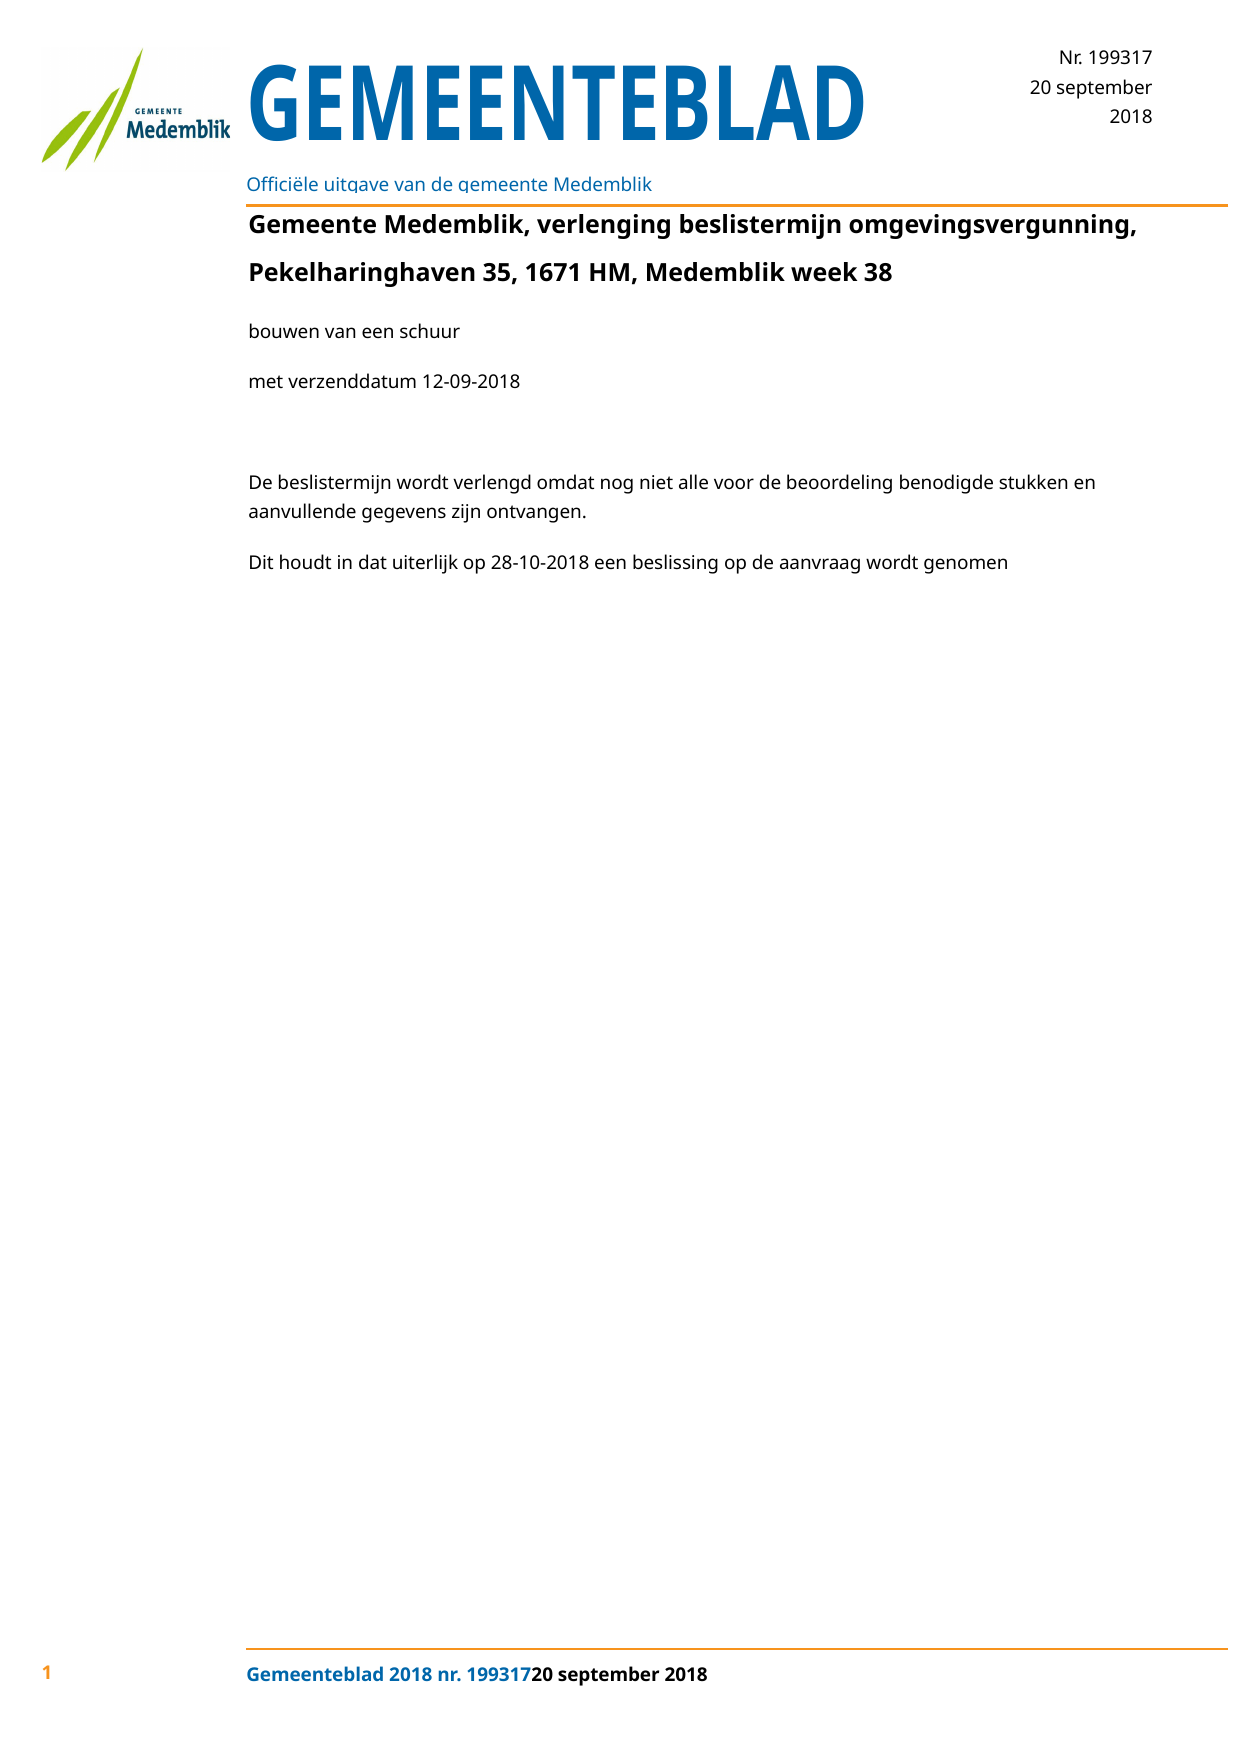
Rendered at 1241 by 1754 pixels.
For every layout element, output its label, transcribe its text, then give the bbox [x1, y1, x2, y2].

text met verzenddatum 12-09-2018 [248, 368, 1152, 394]
text Dit houdt in dat uiterlijk op 28-10-2018 een beslissing op de aanvraag wordt genomen [248, 549, 1152, 575]
picture [41, 47, 231, 172]
text De beslistermijn wordt verlengd omdat nog niet alle voor de beoordeling benodigde stukken en aanvullende gegevens zijn ontvangen. [248, 469, 1152, 524]
text Gemeente Medemblik, verlenging beslistermijn omgevingsvergunning, Pekelharinghaven 35, 1671 HM, Medemblik week 38 [248, 207, 1152, 288]
text bouwen van een schuur [248, 318, 1152, 344]
